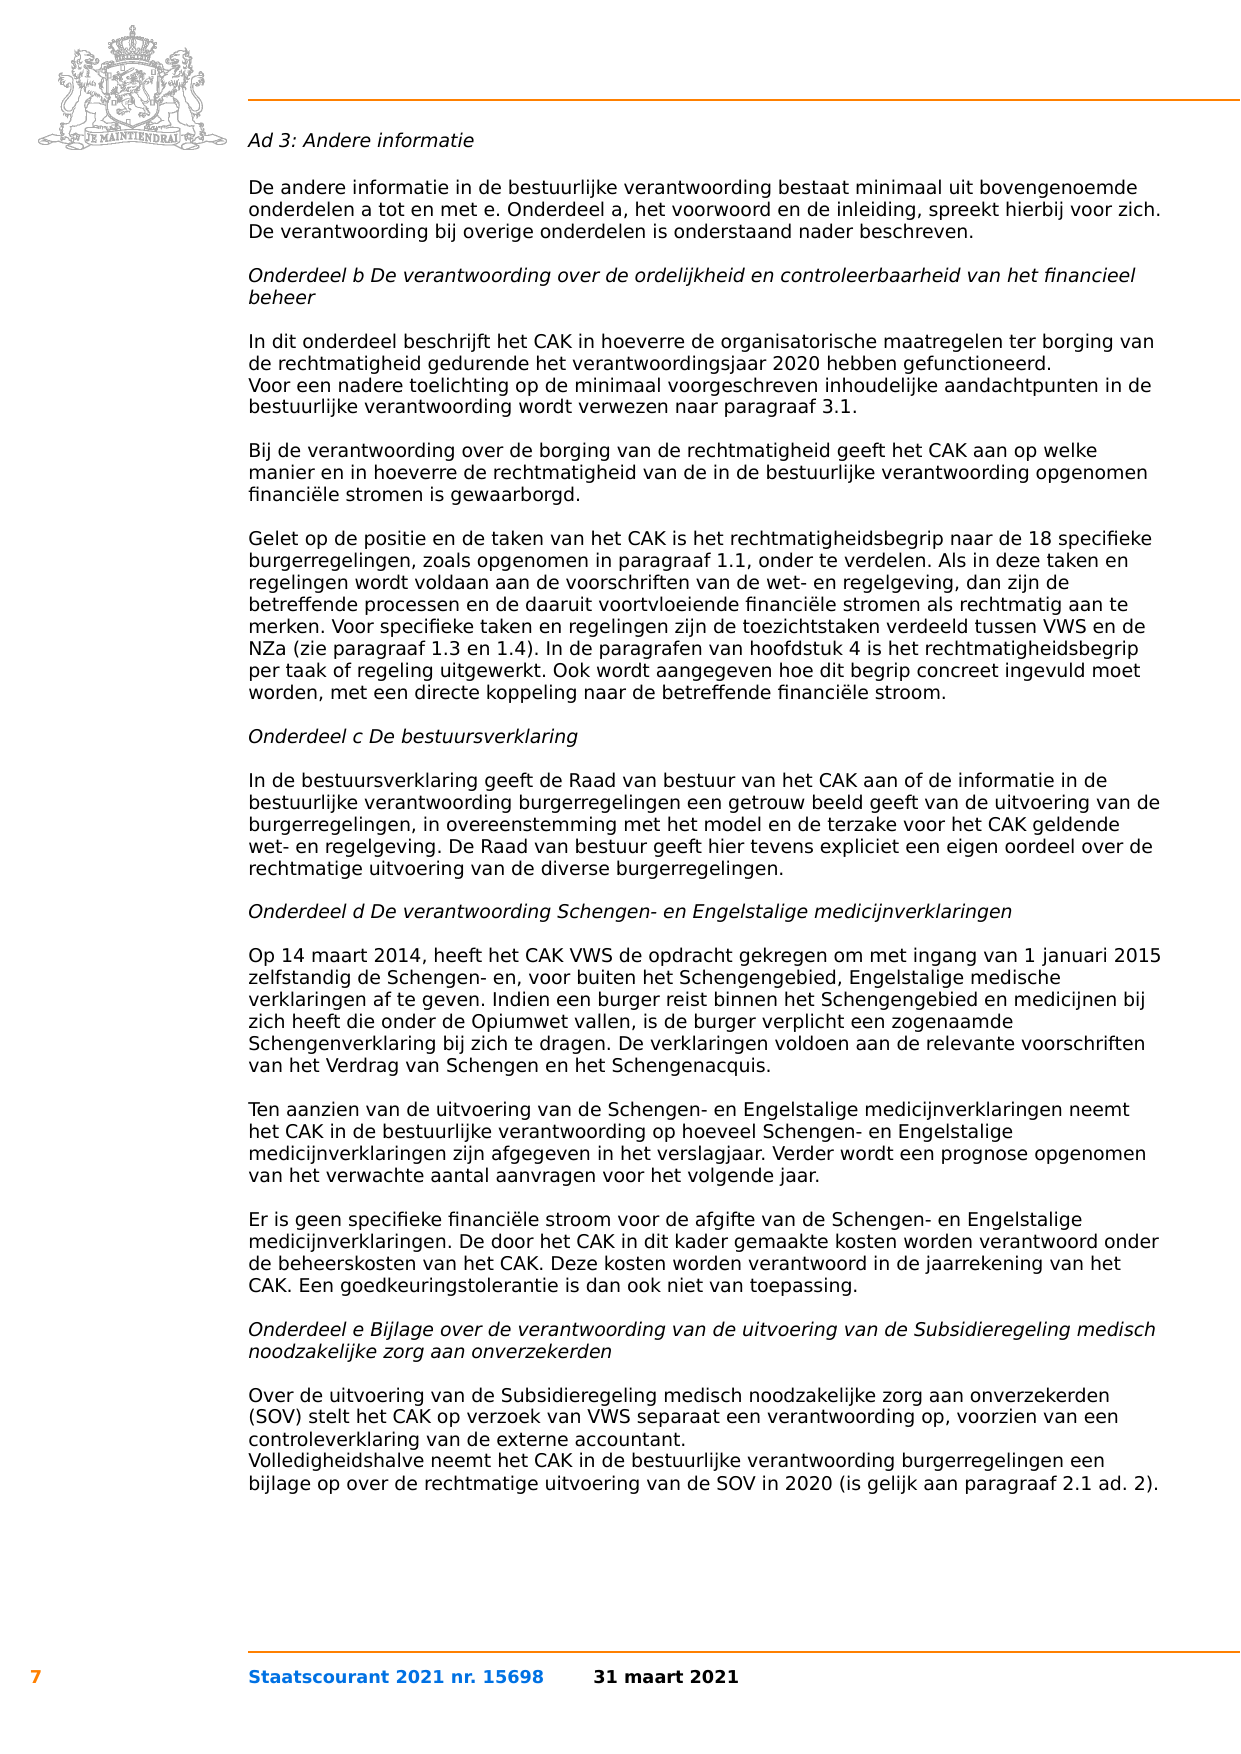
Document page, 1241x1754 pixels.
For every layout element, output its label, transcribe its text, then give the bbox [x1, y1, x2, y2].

subtitle Ad 3: Andere informatie [248, 130, 1163, 152]
text Ten aanzien van de uitvoering van de Schengen- en Engelstalige medicijnverklaringen neemt het CAK in de bestuurlijke verantwoording op hoeveel Schengen- en Engelstalige medicijnverklaringen zijn afgegeven in het verslagjaar. Verder wordt een prognose opgenomen van het verwachte aantal aanvragen voor het volgende jaar. [248, 1099, 1163, 1187]
text Op 14 maart 2014, heeft het CAK VWS de opdracht gekregen om met ingang van 1 januari 2015 zelfstandig de Schengen- en, voor buiten het Schengengebied, Engelstalige medische verklaringen af te geven. Indien een burger reist binnen het Schengengebied en medicijnen bij zich heeft die onder de Opiumwet vallen, is de burger verplicht een zogenaamde Schengenverklaring bij zich te dragen. De verklaringen voldoen aan de relevante voorschriften van het Verdrag van Schengen en het Schengenacquis. [248, 945, 1163, 1077]
text In de bestuursverklaring geeft de Raad van bestuur van het CAK aan of de informatie in de bestuurlijke verantwoording burgerregelingen een getrouw beeld geeft van de uitvoering van de burgerregelingen, in overeenstemming met het model en de terzake voor het CAK geldende wet- en regelgeving. De Raad van bestuur geeft hier tevens expliciet een eigen oordeel over de rechtmatige uitvoering van de diverse burgerregelingen. [248, 770, 1163, 879]
text Gelet op de positie en de taken van het CAK is het rechtmatigheidsbegrip naar de 18 specifieke burgerregelingen, zoals opgenomen in paragraaf 1.1, onder te verdelen. Als in deze taken en regelingen wordt voldaan aan de voorschriften van de wet- en regelgeving, dan zijn de betreffende processen en de daaruit voortvloeiende financiële stromen als rechtmatig aan te merken. Voor specifieke taken en regelingen zijn de toezichtstaken verdeeld tussen VWS en de NZa (zie paragraaf 1.3 en 1.4). In de paragrafen van hoofdstuk 4 is het rechtmatigheidsbegrip per taak of regeling uitgewerkt. Ook wordt aangegeven hoe dit begrip concreet ingevuld moet worden, met een directe koppeling naar de betreffende financiële stroom. [248, 528, 1163, 704]
text In dit onderdeel beschrijft het CAK in hoeverre de organisatorische maatregelen ter borging van de rechtmatigheid gedurende het verantwoordingsjaar 2020 hebben gefunctioneerd. [248, 331, 1163, 374]
text De andere informatie in de bestuurlijke verantwoording bestaat minimaal uit bovengenoemde onderdelen a tot en met e. Onderdeel a, het voorwoord en de inleiding, spreekt hierbij voor zich. De verantwoording bij overige onderdelen is onderstaand nader beschreven. [248, 177, 1163, 243]
subtitle Onderdeel e Bijlage over de verantwoording van de uitvoering van de Subsidieregeling medisch noodzakelijke zorg aan onverzekerden [248, 1319, 1163, 1363]
subtitle Onderdeel d De verantwoording Schengen- en Engelstalige medicijnverklaringen [248, 901, 1163, 923]
text Er is geen specifieke financiële stroom voor de afgifte van de Schengen- en Engelstalige medicijnverklaringen. De door het CAK in dit kader gemaakte kosten worden verantwoord onder de beheerskosten van het CAK. Deze kosten worden verantwoord in de jaarrekening van het CAK. Een goedkeuringstolerantie is dan ook niet van toepassing. [248, 1209, 1163, 1297]
text Volledigheidshalve neemt het CAK in de bestuurlijke verantwoording burgerregelingen een bijlage op over de rechtmatige uitvoering van de SOV in 2020 (is gelijk aan paragraaf 2.1 ad. 2). [248, 1450, 1163, 1494]
text Bij de verantwoording over de borging van de rechtmatigheid geeft het CAK aan op welke manier en in hoeverre de rechtmatigheid van de in de bestuurlijke verantwoording opgenomen financiële stromen is gewaarborgd. [248, 440, 1163, 506]
subtitle Onderdeel c De bestuursverklaring [248, 726, 1163, 748]
text Voor een nadere toelichting op de minimaal voorgeschreven inhoudelijke aandachtpunten in de bestuurlijke verantwoording wordt verwezen naar paragraaf 3.1. [248, 374, 1163, 418]
text Over de uitvoering van de Subsidieregeling medisch noodzakelijke zorg aan onverzekerden (SOV) stelt het CAK op verzoek van VWS separaat een verantwoording op, voorzien van een controleverklaring van de externe accountant. [248, 1384, 1163, 1450]
subtitle Onderdeel b De verantwoording over de ordelijkheid en controleerbaarheid van het financieel beheer [248, 265, 1163, 309]
picture [38, 25, 227, 150]
